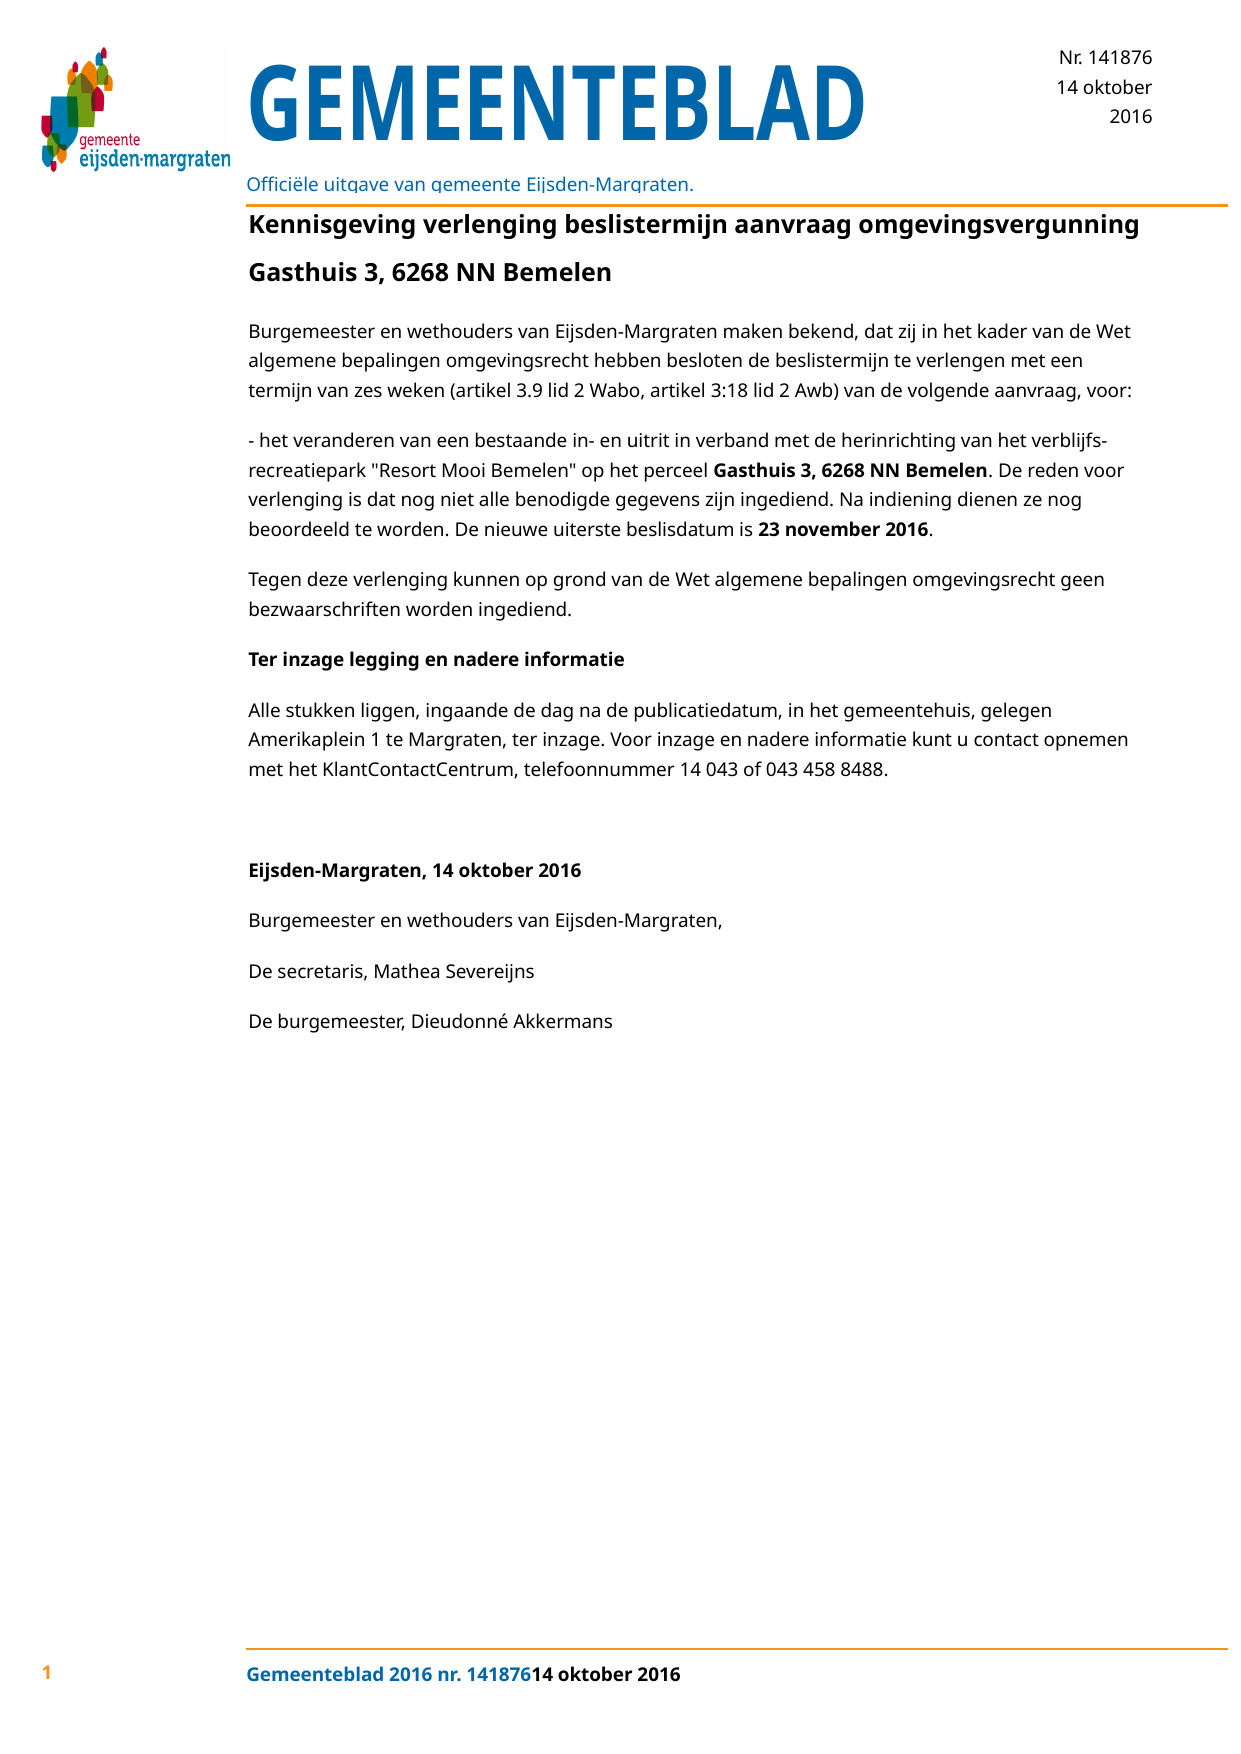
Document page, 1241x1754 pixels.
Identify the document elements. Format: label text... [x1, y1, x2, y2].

text - het veranderen van een bestaande in- en uitrit in verband met de herinrichting van het verblijfs- recreatiepark "Resort Mooi Bemelen" op het perceel Gasthuis 3, 6268 NN Bemelen. De reden voor verlenging is dat nog niet alle benodigde gegevens zijn ingediend. Na indiening dienen ze nog beoordeeld te worden. De nieuwe uiterste beslisdatum is 23 november 2016. [248, 427, 1152, 542]
text Alle stukken liggen, ingaande de dag na de publicatiedatum, in het gemeentehuis, gelegen Amerikaplein 1 te Margraten, ter inzage. Voor inzage en nadere informatie kunt u contact opnemen met het KlantContactCentrum, telefoonnummer 14 043 of 043 458 8488. [248, 697, 1152, 782]
text Eijsden-Margraten, 14 oktober 2016 [248, 857, 1152, 883]
text Kennisgeving verlenging beslistermijn aanvraag omgevingsvergunning Gasthuis 3, 6268 NN Bemelen [248, 207, 1152, 288]
text De burgemeester, Dieudonné Akkermans [248, 1008, 1152, 1034]
text De secretaris, Mathea Severeijns [248, 958, 1152, 984]
text Burgemeester en wethouders van Eijsden-Margraten maken bekend, dat zij in het kader van de Wet algemene bepalingen omgevingsrecht hebben besloten de beslistermijn te verlengen met een termijn van zes weken (artikel 3.9 lid 2 Wabo, artikel 3:18 lid 2 Awb) van de volgende aanvraag, voor: [248, 318, 1152, 403]
text Tegen deze verlenging kunnen op grond van de Wet algemene bepalingen omgevingsrecht geen bezwaarschriften worden ingediend. [248, 567, 1152, 622]
picture [41, 47, 231, 172]
text Burgemeester en wethouders van Eijsden-Margraten, [248, 907, 1152, 933]
text Ter inzage legging en nadere informatie [248, 647, 1152, 672]
